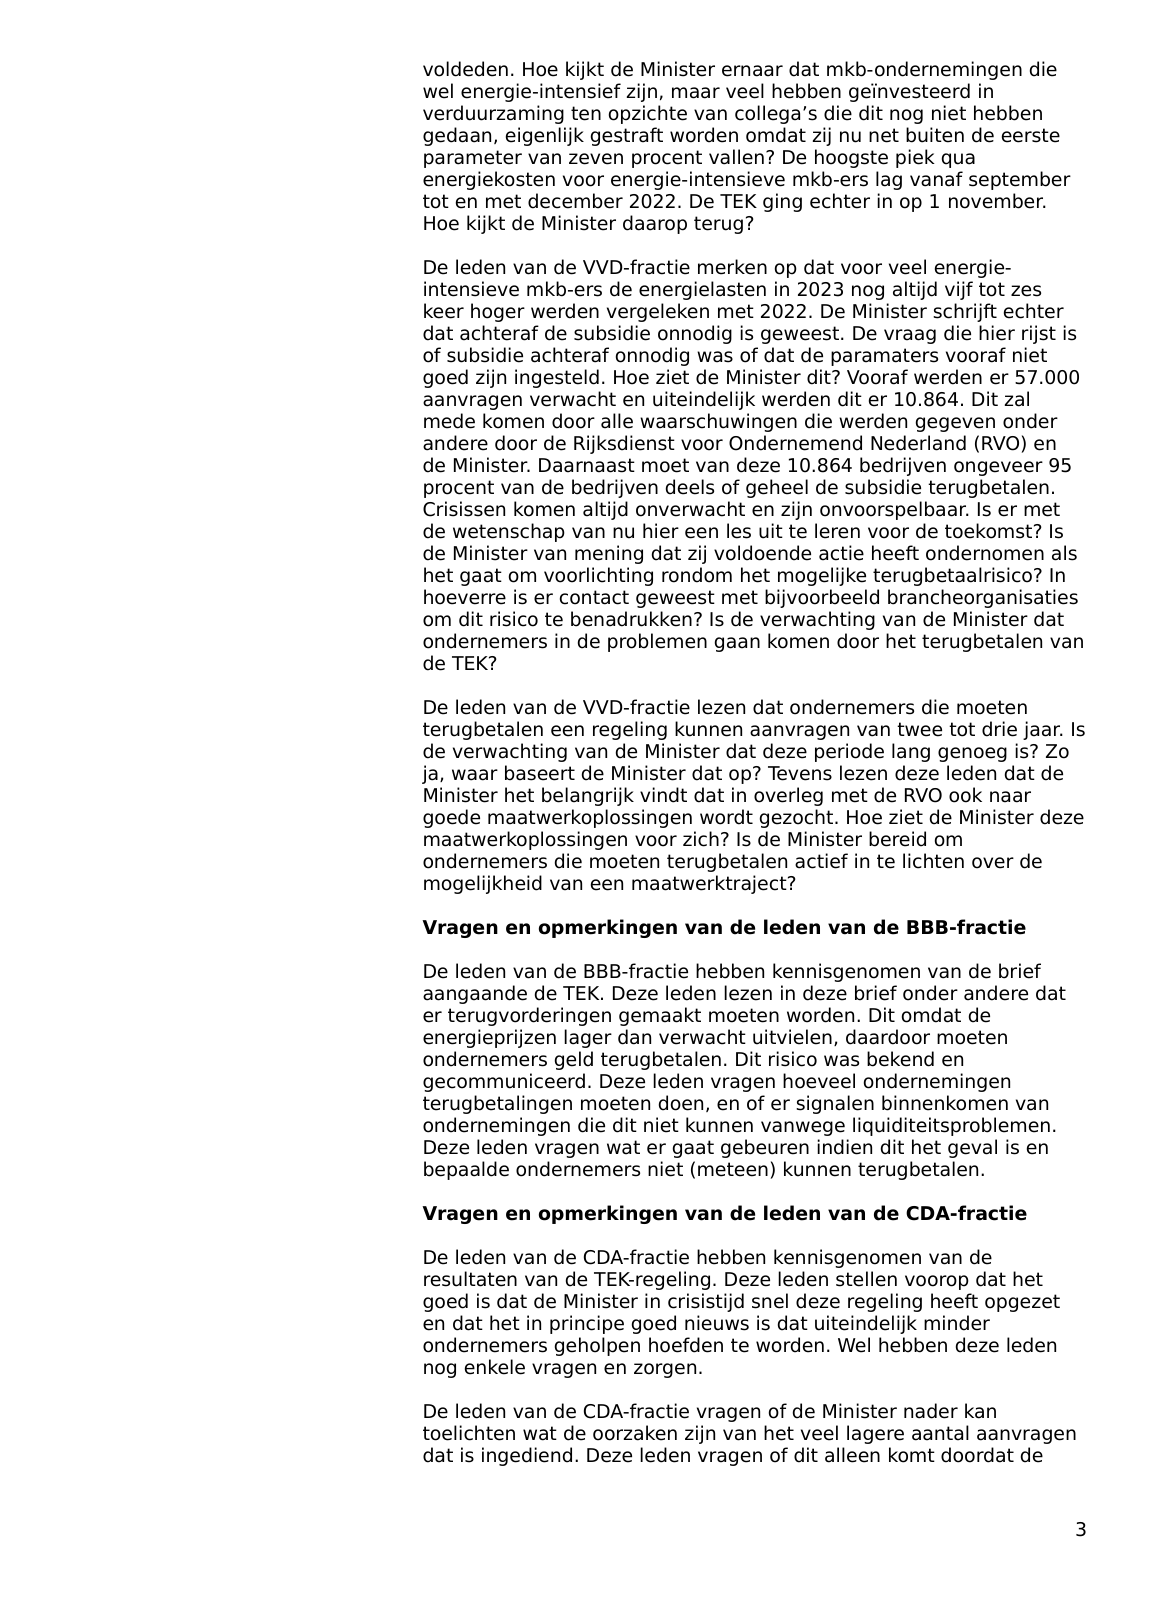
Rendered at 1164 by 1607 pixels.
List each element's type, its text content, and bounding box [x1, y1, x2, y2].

text De leden van de CDA-fractie vragen of de Minister nader kan toelichten wat de oorzaken zijn van het veel lagere aantal aanvragen dat is ingediend. Deze leden vragen of dit alleen komt doordat de [422, 1401, 1087, 1467]
text De leden van de VVD-fractie lezen dat ondernemers die moeten terugbetalen een regeling kunnen aanvragen van twee tot drie jaar. Is de verwachting van de Minister dat deze periode lang genoeg is? Zo ja, waar baseert de Minister dat op? Tevens lezen deze leden dat de Minister het belangrijk vindt dat in overleg met de RVO ook naar goede maatwerkoplossingen wordt gezocht. Hoe ziet de Minister deze maatwerkoplossingen voor zich? Is de Minister bereid om ondernemers die moeten terugbetalen actief in te lichten over de mogelijkheid van een maatwerktraject? [422, 697, 1087, 895]
subtitle Vragen en opmerkingen van de leden van de BBB-fractie [422, 917, 1087, 939]
text De leden van de BBB-fractie hebben kennisgenomen van de brief aangaande de TEK. Deze leden lezen in deze brief onder andere dat er terugvorderingen gemaakt moeten worden. Dit omdat de energieprijzen lager dan verwacht uitvielen, daardoor moeten ondernemers geld terugbetalen. Dit risico was bekend en gecommuniceerd. Deze leden vragen hoeveel ondernemingen terugbetalingen moeten doen, en of er signalen binnenkomen van ondernemingen die dit niet kunnen vanwege liquiditeitsproblemen. Deze leden vragen wat er gaat gebeuren indien dit het geval is en bepaalde ondernemers niet (meteen) kunnen terugbetalen. [422, 961, 1087, 1181]
text De leden van de CDA-fractie hebben kennisgenomen van de resultaten van de TEK-regeling. Deze leden stellen voorop dat het goed is dat de Minister in crisistijd snel deze regeling heeft opgezet en dat het in principe goed nieuws is dat uiteindelijk minder ondernemers geholpen hoefden te worden. Wel hebben deze leden nog enkele vragen en zorgen. [422, 1247, 1087, 1379]
text voldeden. Hoe kijkt de Minister ernaar dat mkb-ondernemingen die wel energie-intensief zijn, maar veel hebben geïnvesteerd in verduurzaming ten opzichte van collega’s die dit nog niet hebben gedaan, eigenlijk gestraft worden omdat zij nu net buiten de eerste parameter van zeven procent vallen? De hoogste piek qua energiekosten voor energie-intensieve mkb-ers lag vanaf september tot en met december 2022. De TEK ging echter in op 1 november. Hoe kijkt de Minister daarop terug? [422, 59, 1087, 235]
text De leden van de VVD-fractie merken op dat voor veel energie-intensieve mkb-ers de energielasten in 2023 nog altijd vijf tot zes keer hoger werden vergeleken met 2022. De Minister schrijft echter dat achteraf de subsidie onnodig is geweest. De vraag die hier rijst is of subsidie achteraf onnodig was of dat de paramaters vooraf niet goed zijn ingesteld. Hoe ziet de Minister dit? Vooraf werden er 57.000 aanvragen verwacht en uiteindelijk werden dit er 10.864. Dit zal mede komen door alle waarschuwingen die werden gegeven onder andere door de Rijksdienst voor Ondernemend Nederland (RVO) en de Minister. Daarnaast moet van deze 10.864 bedrijven ongeveer 95 procent van de bedrijven deels of geheel de subsidie terugbetalen. Crisissen komen altijd onverwacht en zijn onvoorspelbaar. Is er met de wetenschap van nu hier een les uit te leren voor de toekomst? Is de Minister van mening dat zij voldoende actie heeft ondernomen als het gaat om voorlichting rondom het mogelijke terugbetaalrisico? In hoeverre is er contact geweest met bijvoorbeeld brancheorganisaties om dit risico te benadrukken? Is de verwachting van de Minister dat ondernemers in de problemen gaan komen door het terugbetalen van de TEK? [422, 257, 1087, 675]
subtitle Vragen en opmerkingen van de leden van de CDA-fractie [422, 1203, 1087, 1225]
